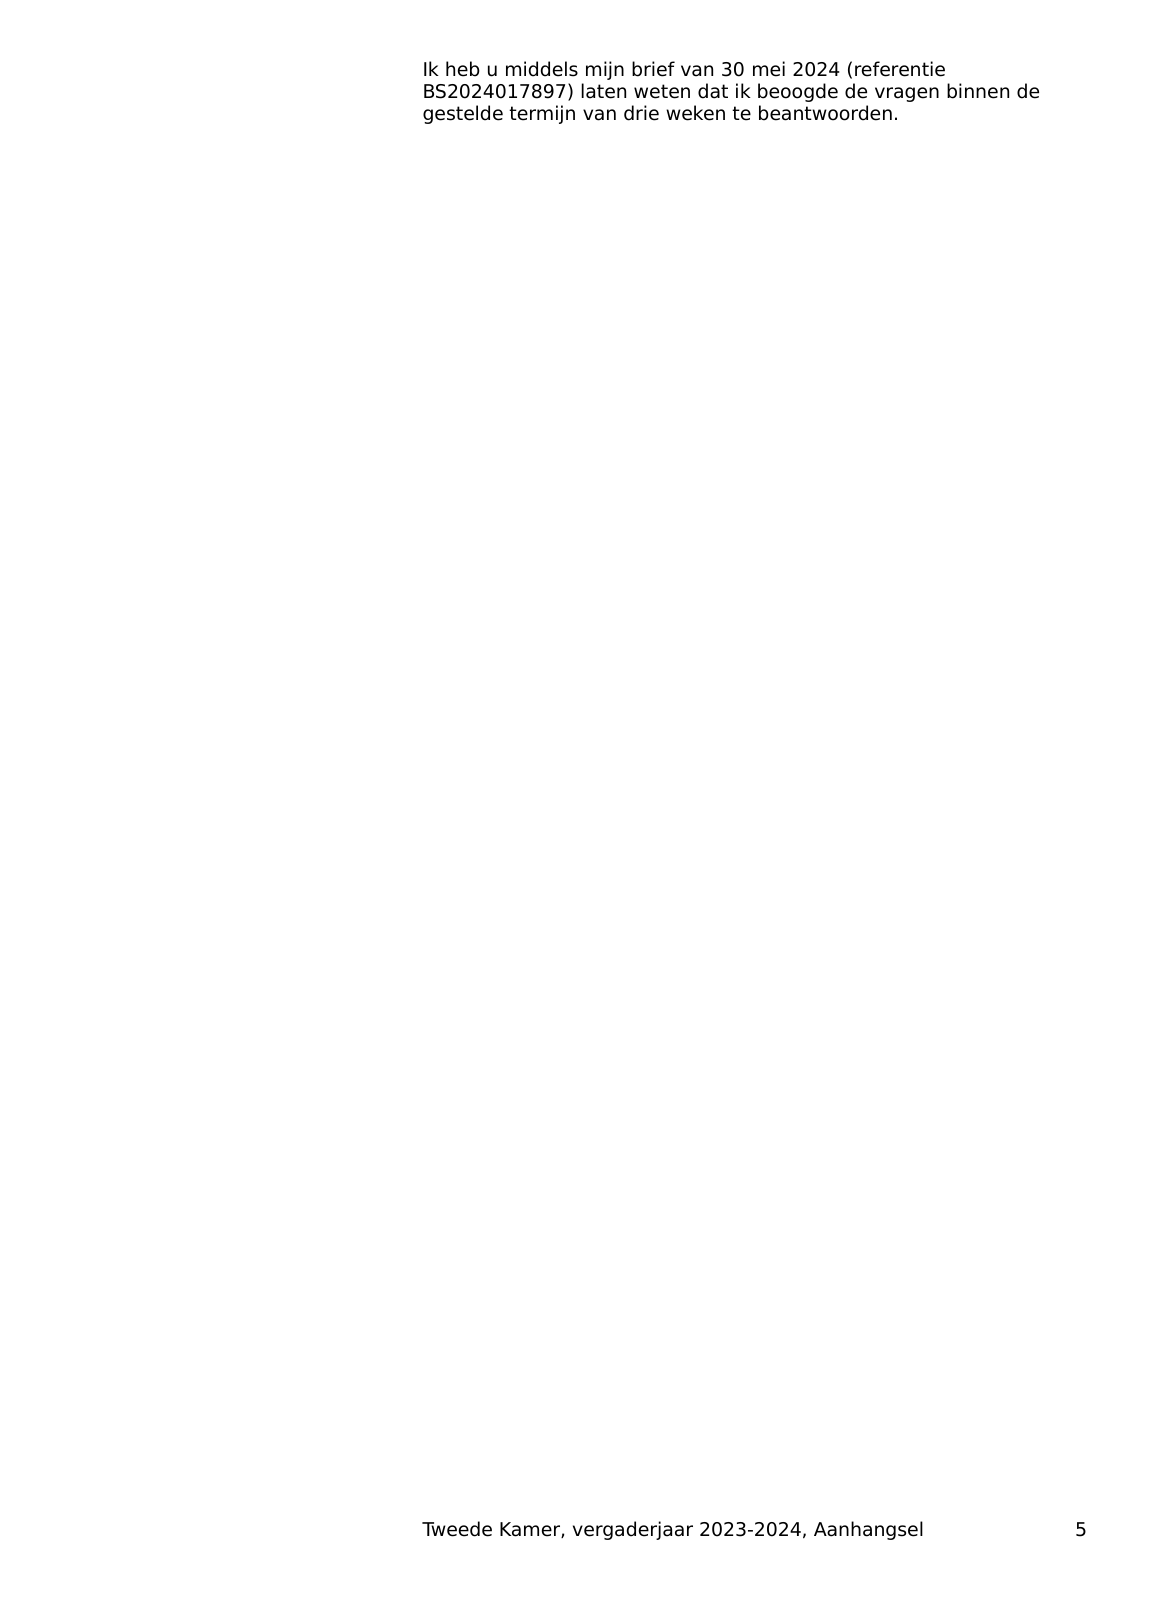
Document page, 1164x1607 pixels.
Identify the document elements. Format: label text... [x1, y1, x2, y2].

text Ik heb u middels mijn brief van 30 mei 2024 (referentie BS2024017897) laten weten dat ik beoogde de vragen binnen de gestelde termijn van drie weken te beantwoorden. [422, 59, 1087, 125]
